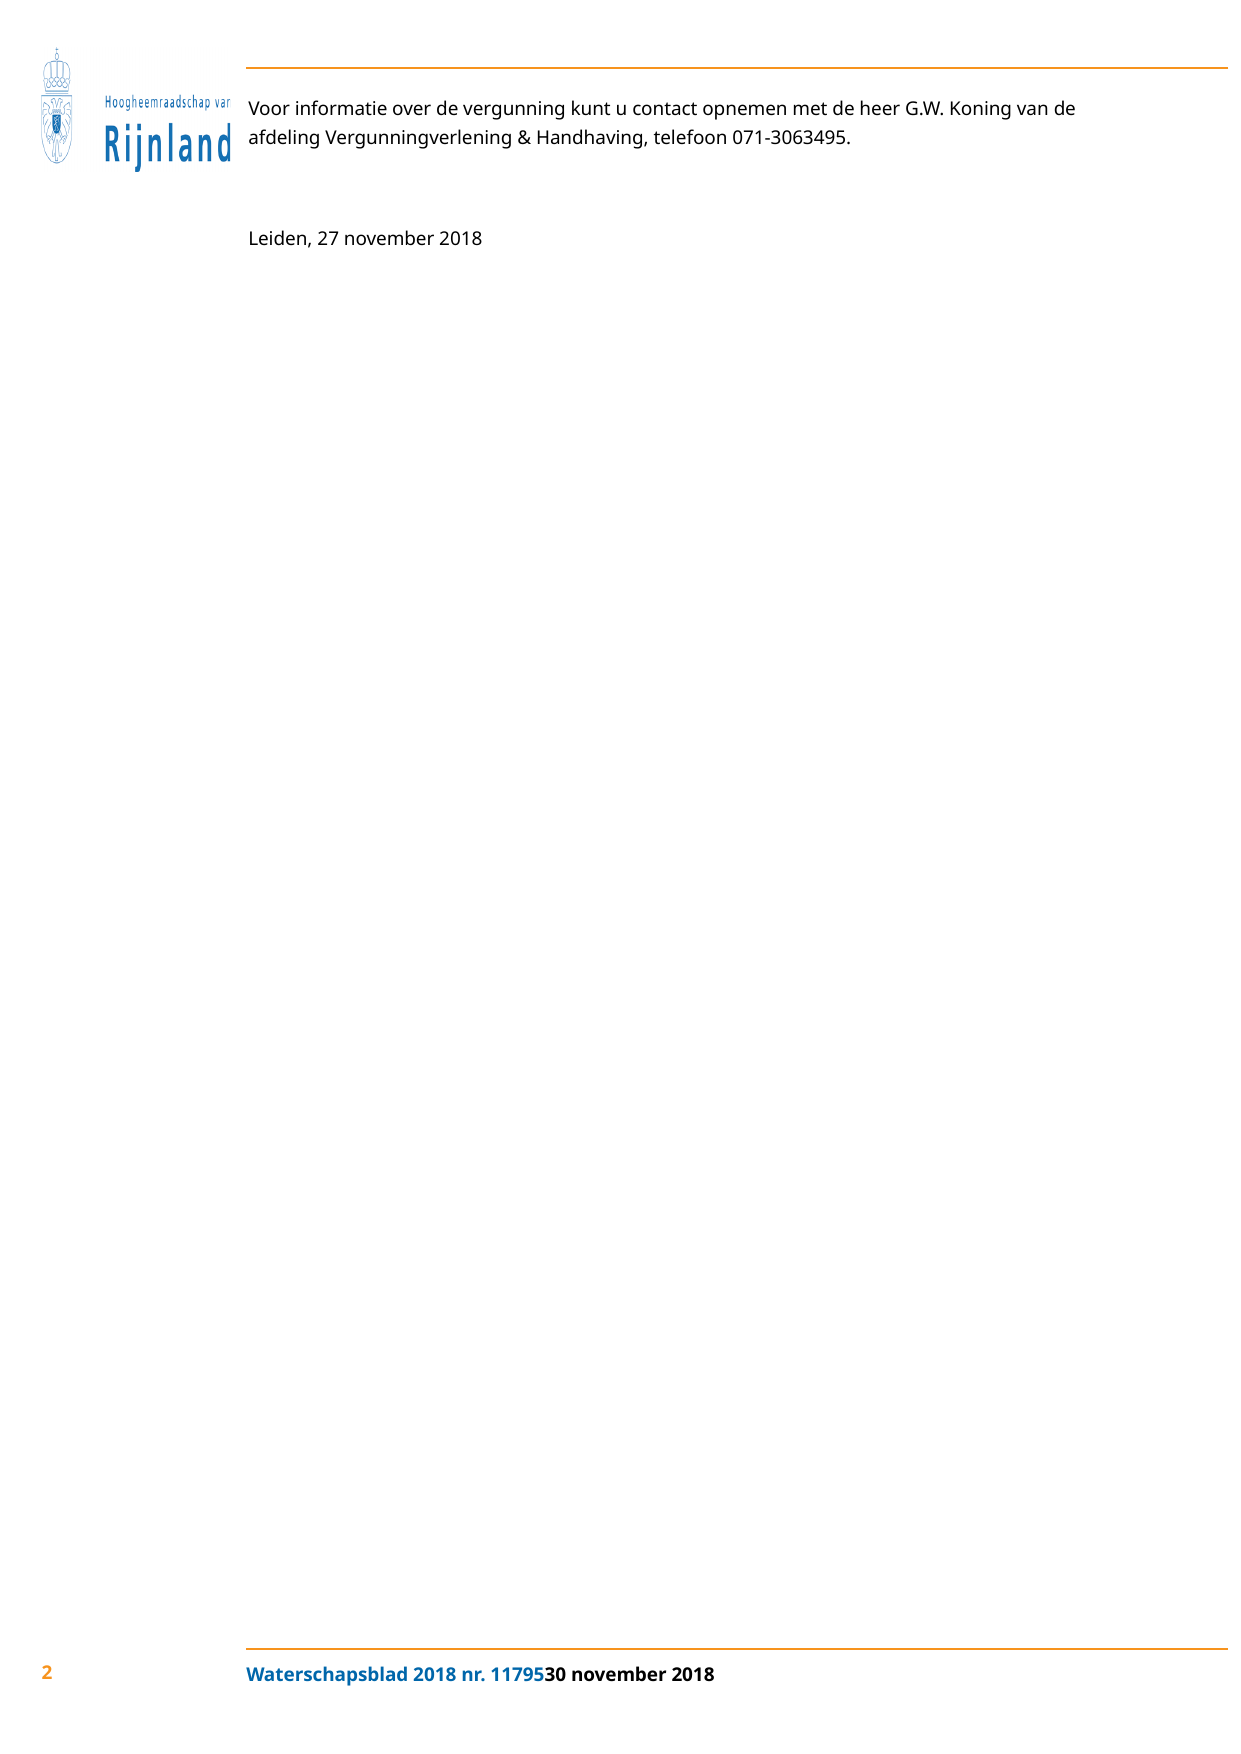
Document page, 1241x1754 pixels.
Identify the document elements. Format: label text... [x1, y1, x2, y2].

text Leiden, 27 november 2018 [248, 225, 1152, 251]
text Voor informatie over de vergunning kunt u contact opnemen met de heer G.W. Koning van de afdeling Vergunningverlening & Handhaving, telefoon 071-3063495. [248, 95, 1152, 150]
picture [41, 47, 231, 172]
